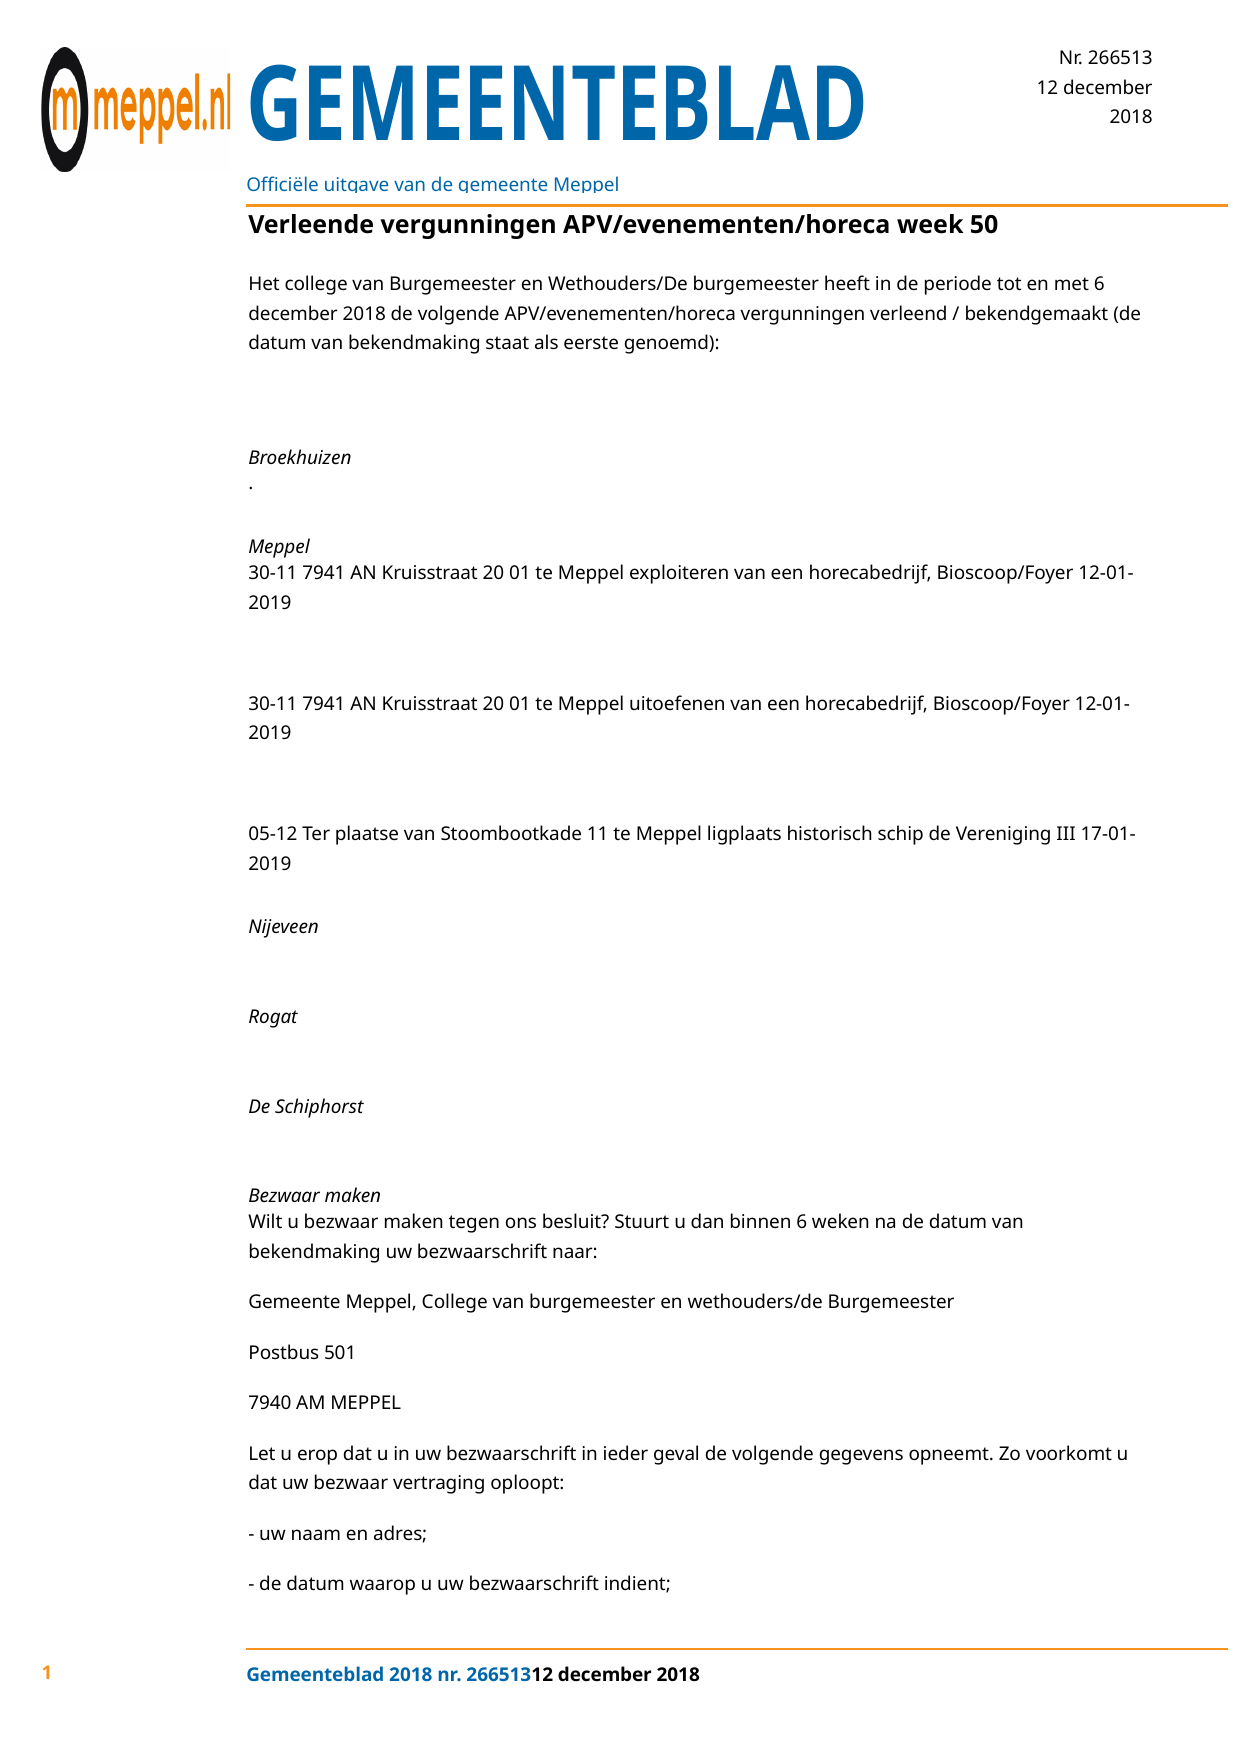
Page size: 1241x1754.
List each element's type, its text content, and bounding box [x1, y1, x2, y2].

picture [41, 47, 231, 172]
text Bezwaar maken [248, 1183, 1152, 1208]
text - de datum waarop u uw bezwaarschrift indient; [248, 1570, 1152, 1596]
text Meppel [248, 533, 1152, 559]
text Wilt u bezwaar maken tegen ons besluit? Stuurt u dan binnen 6 weken na de datum van bekendmaking uw bezwaarschrift naar: [248, 1208, 1152, 1264]
text Het college van Burgemeester en Wethouders/De burgemeester heeft in de periode tot en met 6 december 2018 de volgende APV/evenementen/horeca vergunningen verleend / bekendgemaakt (de datum van bekendmaking staat als eerste genoemd): [248, 270, 1152, 355]
text Gemeente Meppel, College van burgemeester en wethouders/de Burgemeester [248, 1288, 1152, 1314]
text - uw naam en adres; [248, 1520, 1152, 1545]
text 30-11 7941 AN Kruisstraat 20 01 te Meppel exploiteren van een horecabedrijf, Bioscoop/Foyer 12-01-2019 [248, 559, 1152, 614]
text . [248, 469, 1152, 495]
text Verleende vergunningen APV/evenementen/horeca week 50 [248, 207, 1152, 241]
text 30-11 7941 AN Kruisstraat 20 01 te Meppel uitoefenen van een horecabedrijf, Bioscoop/Foyer 12-01-2019 [248, 690, 1152, 745]
text Let u erop dat u in uw bezwaarschrift in ieder geval de volgende gegevens opneemt. Zo voorkomt u dat uw bezwaar vertraging oploopt: [248, 1440, 1152, 1495]
text 7940 AM MEPPEL [248, 1389, 1152, 1415]
text 05-12 Ter plaatse van Stoombootkade 11 te Meppel ligplaats historisch schip de Vereniging III 17-01-2019 [248, 820, 1152, 875]
text Broekhuizen [248, 444, 1152, 469]
text Postbus 501 [248, 1339, 1152, 1364]
text De Schiphorst [248, 1093, 1152, 1119]
text Nijeveen [248, 914, 1152, 939]
text Rogat [248, 1003, 1152, 1029]
